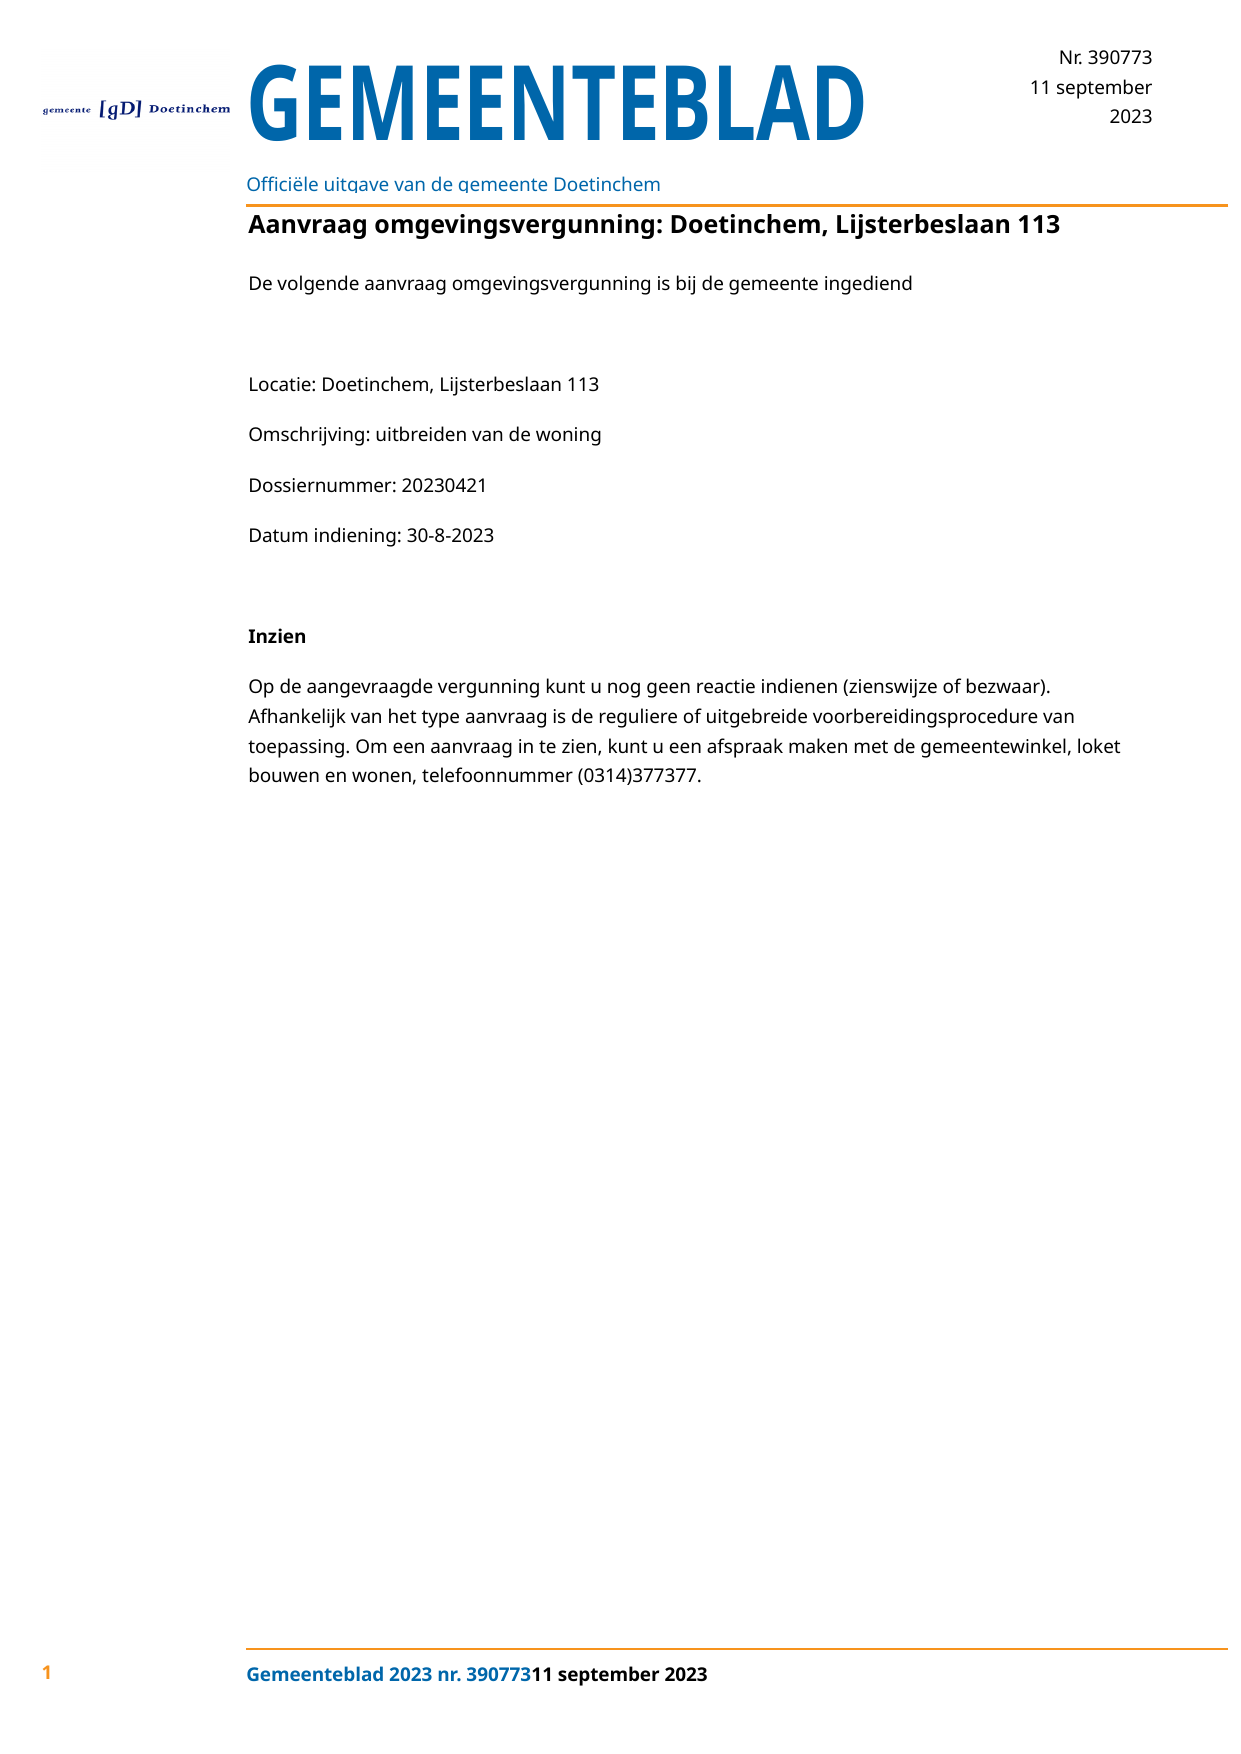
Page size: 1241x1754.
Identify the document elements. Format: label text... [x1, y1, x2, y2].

text Op de aangevraagde vergunning kunt u nog geen reactie indienen (zienswijze of bezwaar). Afhankelijk van het type aanvraag is de reguliere of uitgebreide voorbereidingsprocedure van toepassing. Om een aanvraag in te zien, kunt u een afspraak maken met de gemeentewinkel, loket bouwen en wonen, telefoonnummer (0314)377377. [248, 674, 1152, 788]
text Inzien [248, 623, 1152, 649]
text De volgende aanvraag omgevingsvergunning is bij de gemeente ingediend [248, 270, 1152, 296]
text Datum indiening: 30-8-2023 [248, 522, 1152, 548]
text Aanvraag omgevingsvergunning: Doetinchem, Lijsterbeslaan 113 [248, 207, 1152, 241]
picture [41, 47, 231, 172]
text Omschrijving: uitbreiden van de woning [248, 422, 1152, 447]
text Dossiernummer: 20230421 [248, 472, 1152, 498]
text Locatie: Doetinchem, Lijsterbeslaan 113 [248, 371, 1152, 397]
